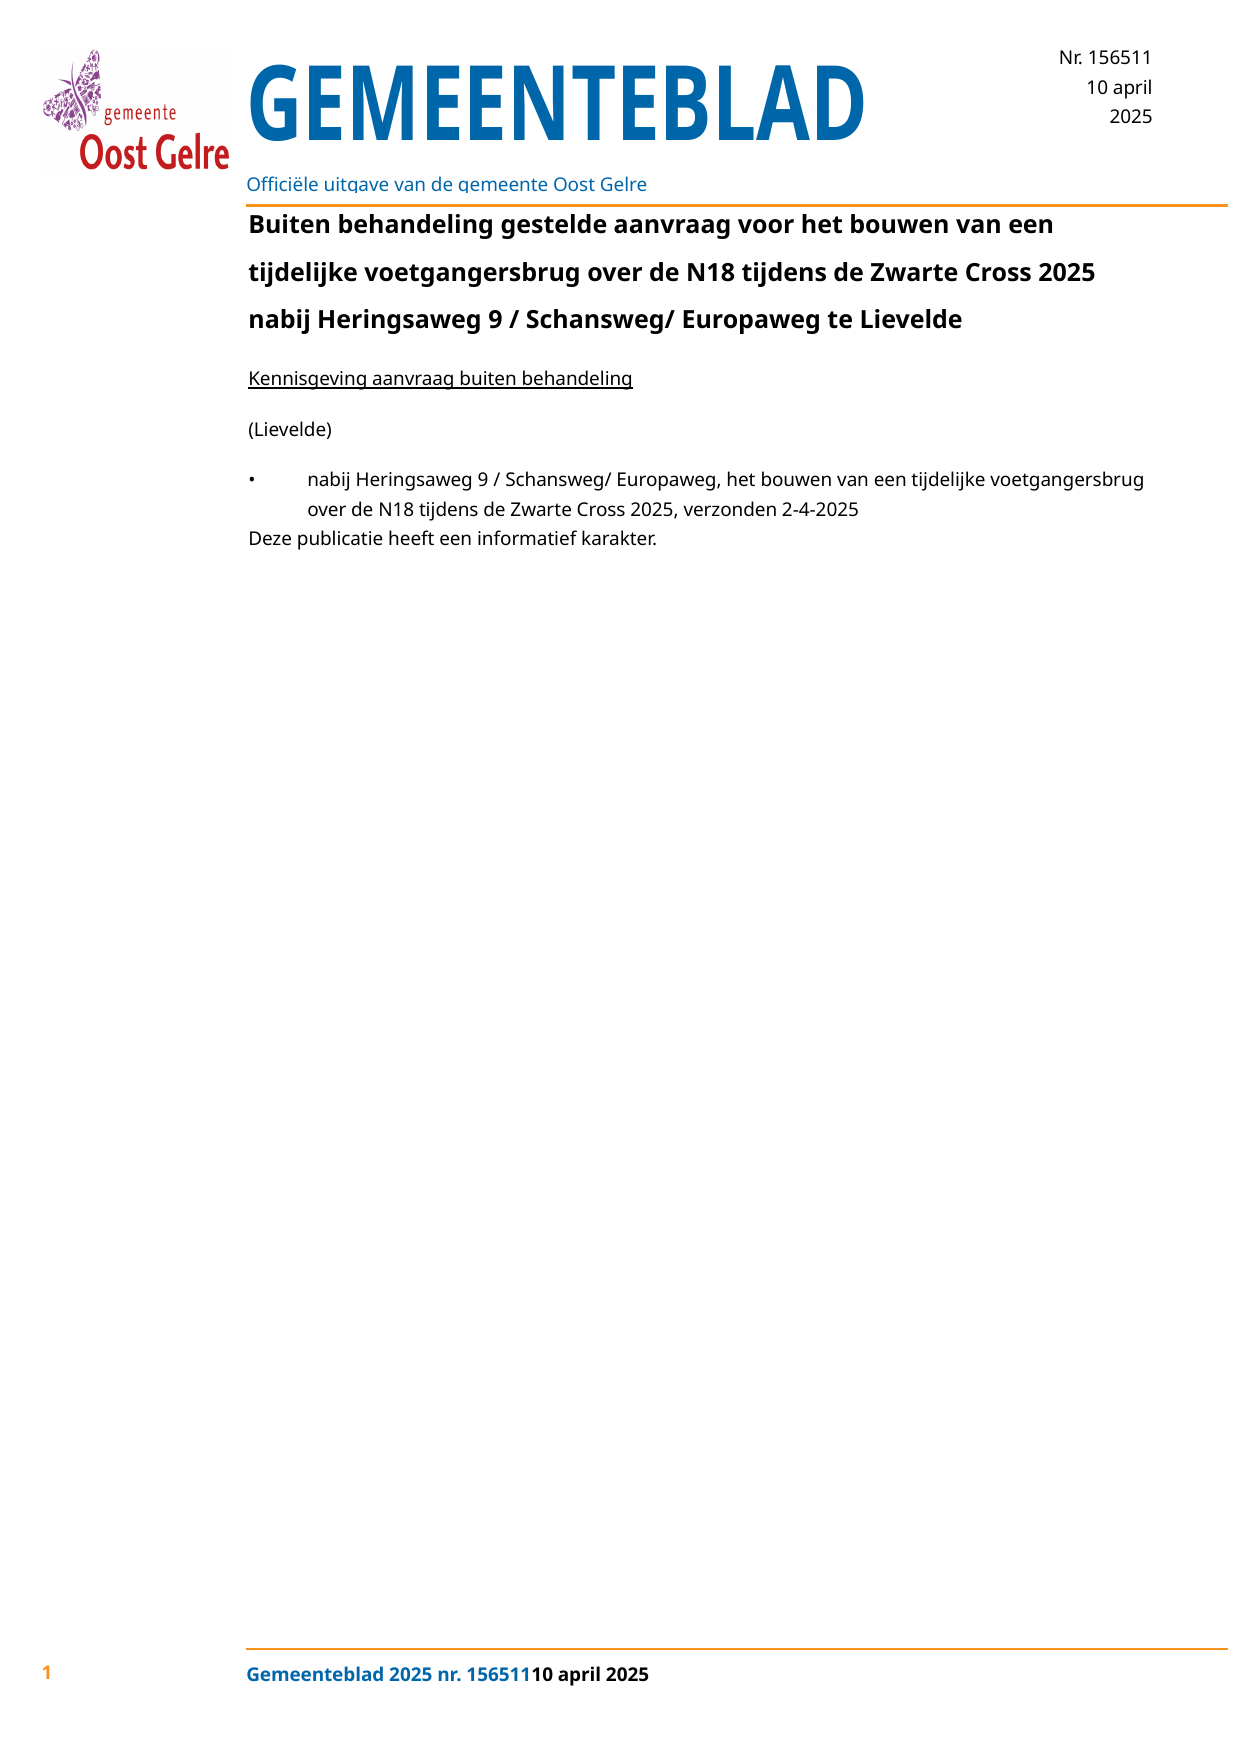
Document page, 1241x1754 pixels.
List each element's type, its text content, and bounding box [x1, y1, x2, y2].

text Deze publicatie heeft een informatief karakter. [248, 526, 1152, 551]
text Buiten behandeling gestelde aanvraag voor het bouwen van een tijdelijke voetgangersbrug over de N18 tijdens de Zwarte Cross 2025 nabij Heringsaweg 9 / Schansweg/ Europaweg te Lievelde [248, 207, 1152, 336]
picture [41, 47, 231, 172]
text Kennisgeving aanvraag buiten behandeling [248, 366, 1152, 391]
list nabij Heringsaweg 9 / Schansweg/ Europaweg, het bouwen van een tijdelijke voetgangersbrug over de N18 tijdens de Zwarte Cross 2025, verzonden 2-4-2025 [248, 466, 1152, 522]
text (Lievelde) [248, 416, 1152, 442]
